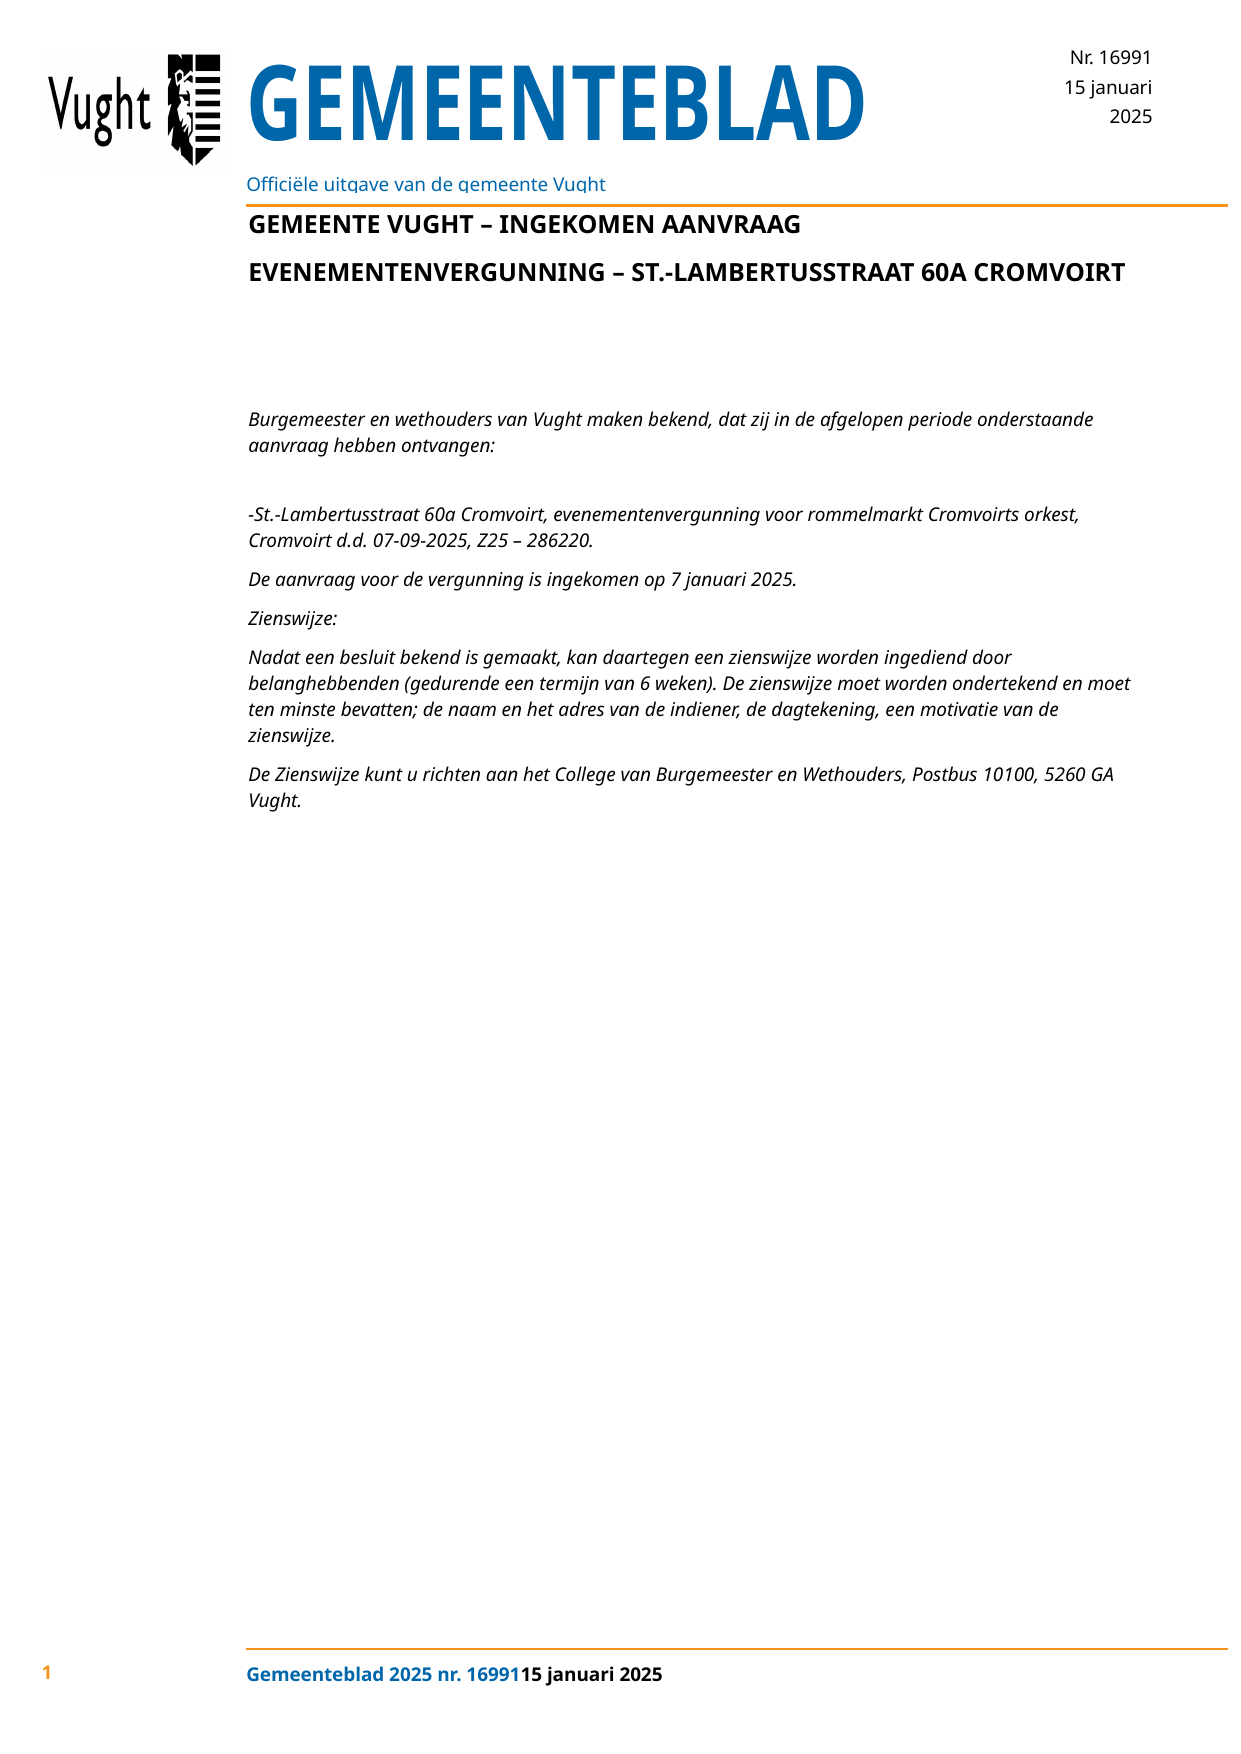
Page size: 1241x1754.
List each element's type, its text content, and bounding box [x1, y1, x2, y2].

text De Zienswijze kunt u richten aan het College van Burgemeester en Wethouders, Postbus 10100, 5260 GA Vught. [248, 761, 1152, 812]
text Zienswijze: [248, 605, 1152, 631]
text GEMEENTE VUGHT – INGEKOMEN AANVRAAG EVENEMENTENVERGUNNING – ST.-LAMBERTUSSTRAAT 60A CROMVOIRT [248, 207, 1152, 288]
text Burgemeester en wethouders van Vught maken bekend, dat zij in de afgelopen periode onderstaande aanvraag hebben ontvangen: [248, 406, 1152, 458]
text -St.-Lambertusstraat 60a Cromvoirt, evenementenvergunning voor rommelmarkt Cromvoirts orkest, Cromvoirt d.d. 07-09-2025, Z25 – 286220. [248, 501, 1152, 552]
text Nadat een besluit bekend is gemaakt, kan daartegen een zienswijze worden ingediend door belanghebbenden (gedurende een termijn van 6 weken). De zienswijze moet worden ondertekend en moet ten minste bevatten; de naam en het adres van de indiener, de dagtekening, een motivatie van de zienswijze. [248, 644, 1152, 747]
picture [41, 47, 231, 172]
text De aanvraag voor de vergunning is ingekomen op 7 januari 2025. [248, 566, 1152, 592]
